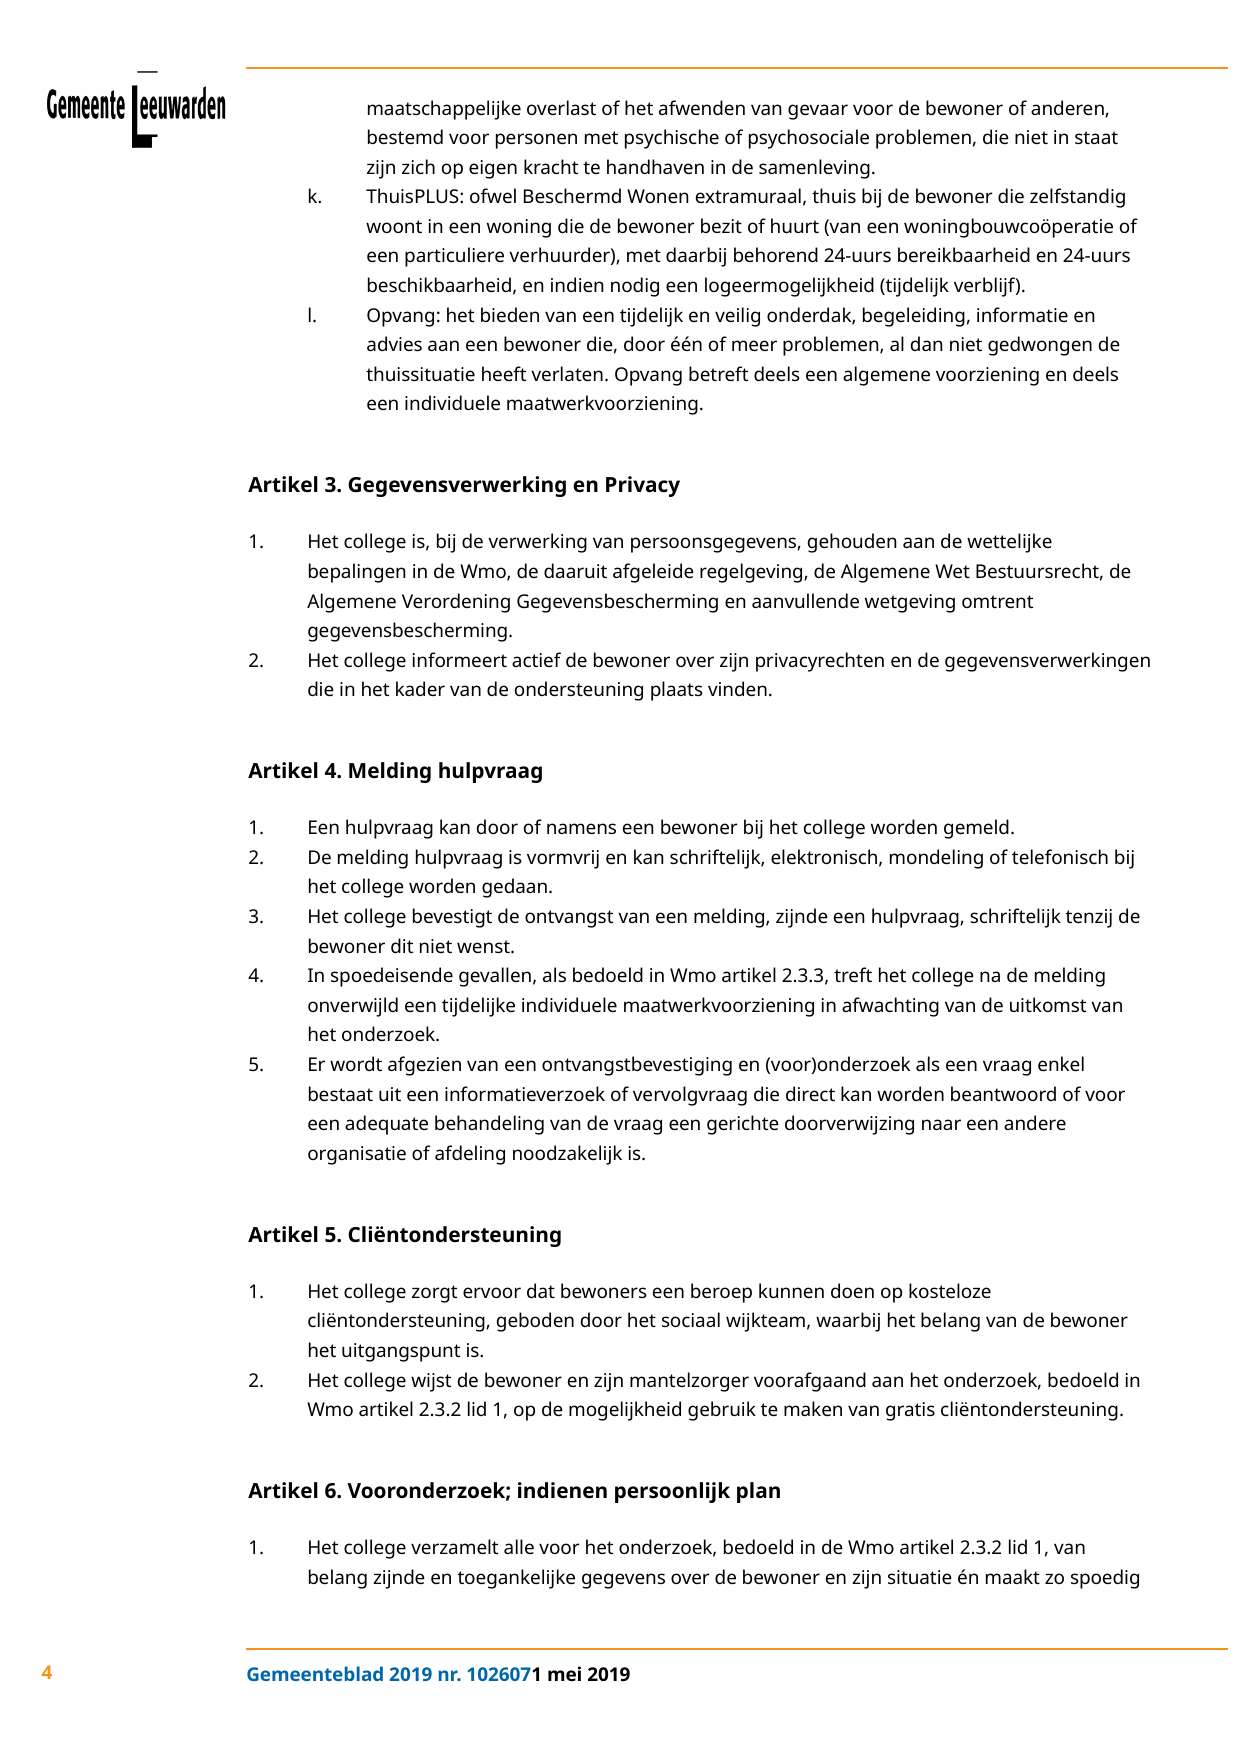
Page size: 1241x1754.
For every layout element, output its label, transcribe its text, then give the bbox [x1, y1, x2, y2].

list Het college zorgt ervoor dat bewoners een beroep kunnen doen op kosteloze cliëntondersteuning, geboden door het sociaal wijkteam, waarbij het belang van de bewoner het uitgangspunt is. [248, 1278, 1152, 1363]
list Het college bevestigt de ontvangst van een melding, zijnde een hulpvraag, schriftelijk tenzij de bewoner dit niet wenst. [248, 903, 1152, 959]
list Het college verzamelt alle voor het onderzoek, bedoeld in de Wmo artikel 2.3.2 lid 1, van belang zijnde en toegankelijke gegevens over de bewoner en zijn situatie én maakt zo spoedig [248, 1534, 1152, 1590]
list Het college wijst de bewoner en zijn mantelzorger voorafgaand aan het onderzoek, bedoeld in Wmo artikel 2.3.2 lid 1, op de mogelijkheid gebruik te maken van gratis cliëntondersteuning. [248, 1367, 1152, 1422]
list In spoedeisende gevallen, als bedoeld in Wmo artikel 2.3.3, treft het college na de melding onverwijld een tijdelijke individuele maatwerkvoorziening in afwachting van de uitkomst van het onderzoek. [248, 962, 1152, 1047]
list Er wordt afgezien van een ontvangstbevestiging en (voor)onderzoek als een vraag enkel bestaat uit een informatieverzoek of vervolgvraag die direct kan worden beantwoord of voor een adequate behandeling van de vraag een gerichte doorverwijzing naar een andere organisatie of afdeling noodzakelijk is. [248, 1051, 1152, 1166]
text Artikel 6. Vooronderzoek; indienen persoonlijk plan [248, 1476, 1152, 1505]
text Artikel 5. Cliëntondersteuning [248, 1220, 1152, 1248]
list Een hulpvraag kan door of namens een bewoner bij het college worden gemeld. [248, 814, 1152, 840]
text Artikel 4. Melding hulpvraag [248, 757, 1152, 785]
list ThuisPLUS: ofwel Beschermd Wonen extramuraal, thuis bij de bewoner die zelfstandig woont in een woning die de bewoner bezit of huurt (van een woningbouwcoöperatie of een particuliere verhuurder), met daarbij behorend 24-uurs bereikbaarheid en 24-uurs beschikbaarheid, en indien nodig een logeermogelijkheid (tijdelijk verblijf). [307, 183, 1152, 298]
list Het college informeert actief de bewoner over zijn privacyrechten en de gegevensverwerkingen die in het kader van de ondersteuning plaats vinden. [248, 647, 1152, 702]
picture [41, 47, 231, 172]
list maatschappelijke overlast of het afwenden van gevaar voor de bewoner of anderen, bestemd voor personen met psychische of psychosociale problemen, die niet in staat zijn zich op eigen kracht te handhaven in de samenleving. [307, 95, 1152, 180]
list Het college is, bij de verwerking van persoonsgegevens, gehouden aan de wettelijke bepalingen in de Wmo, de daaruit afgeleide regelgeving, de Algemene Wet Bestuursrecht, de Algemene Verordening Gegevensbescherming en aanvullende wetgeving omtrent gegevensbescherming. [248, 529, 1152, 643]
list Opvang: het bieden van een tijdelijk en veilig onderdak, begeleiding, informatie en advies aan een bewoner die, door één of meer problemen, al dan niet gedwongen de thuissituatie heeft verlaten. Opvang betreft deels een algemene voorziening en deels een individuele maatwerkvoorziening. [307, 302, 1152, 416]
text Artikel 3. Gegevensverwerking en Privacy [248, 471, 1152, 499]
list De melding hulpvraag is vormvrij en kan schriftelijk, elektronisch, mondeling of telefonisch bij het college worden gedaan. [248, 844, 1152, 899]
